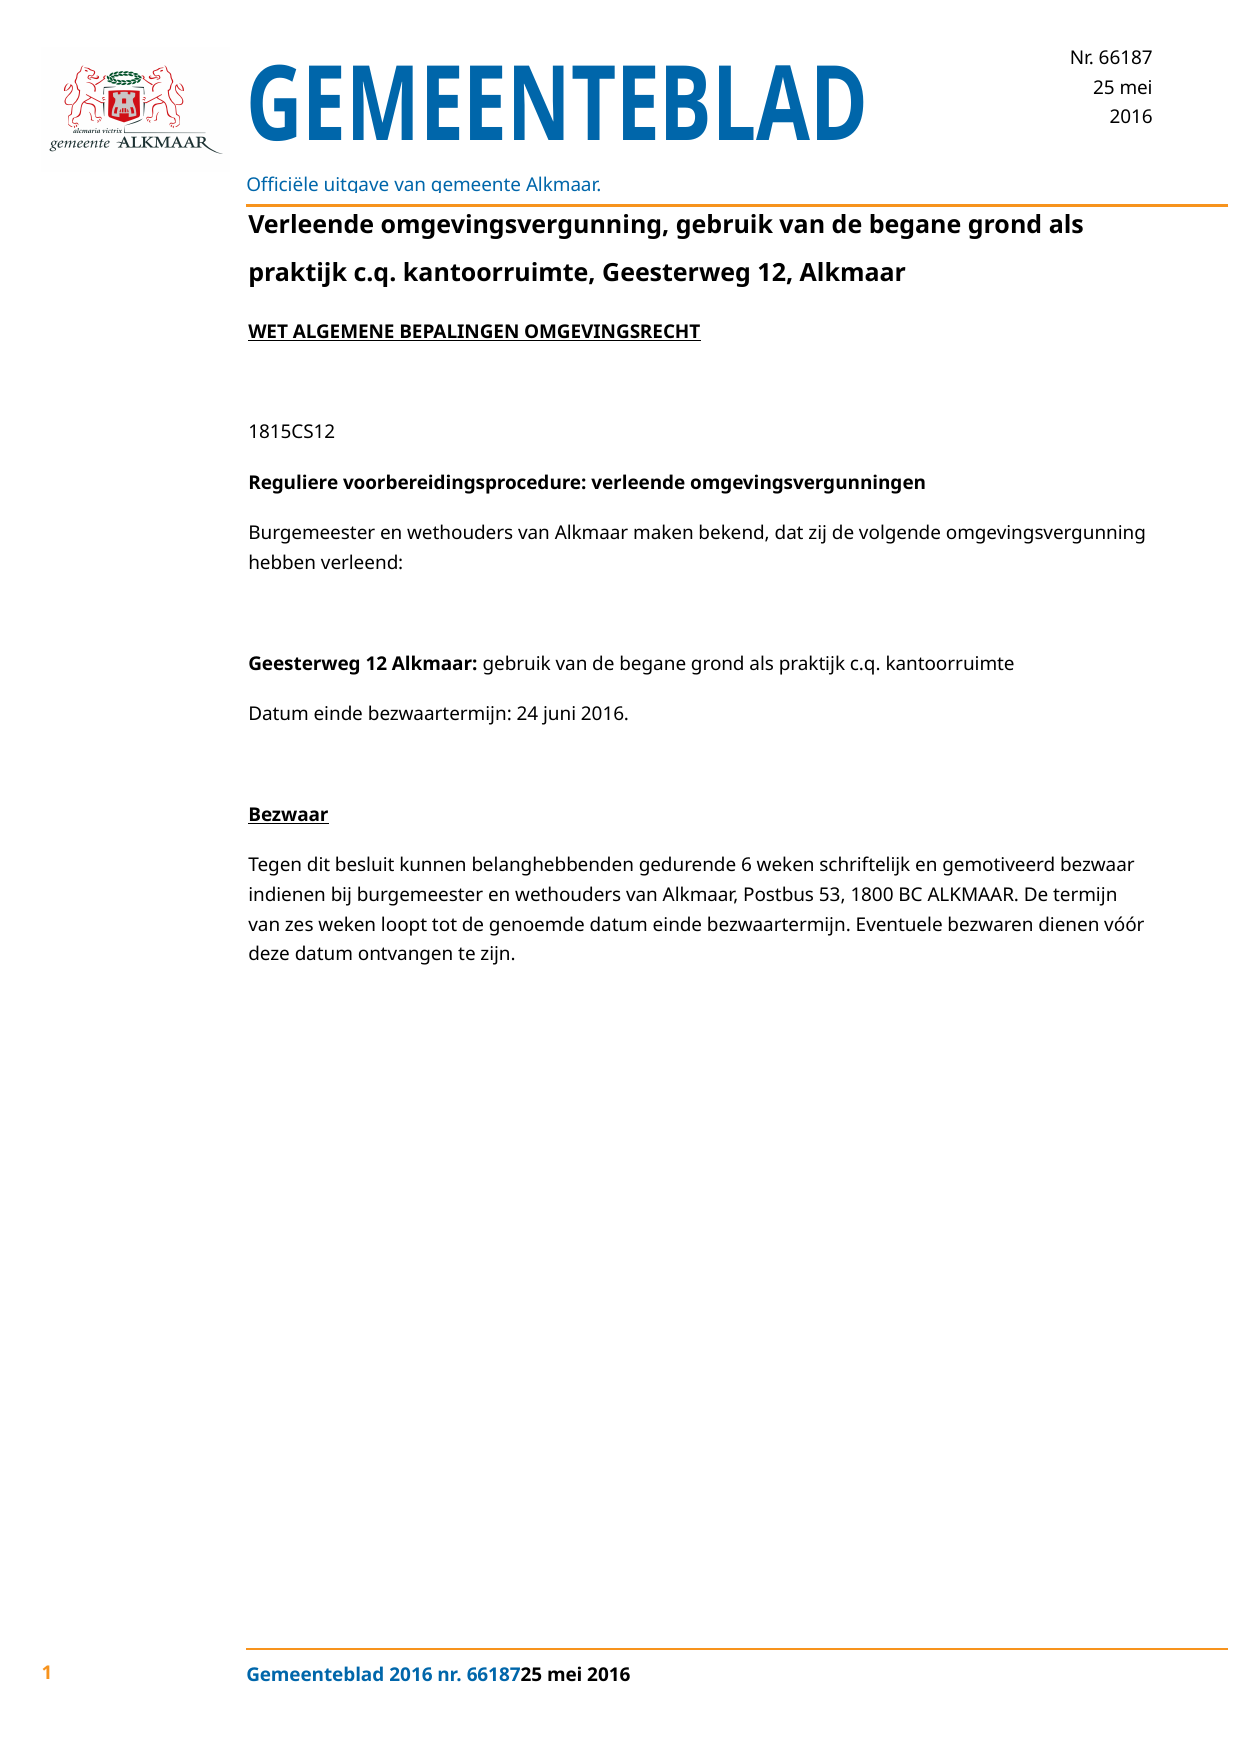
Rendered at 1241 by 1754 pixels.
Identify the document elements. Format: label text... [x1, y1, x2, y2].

text Verleende omgevingsvergunning, gebruik van de begane grond als praktijk c.q. kantoorruimte, Geesterweg 12, Alkmaar [248, 207, 1152, 288]
text Tegen dit besluit kunnen belanghebbenden gedurende 6 weken schriftelijk en gemotiveerd bezwaar indienen bij burgemeester en wethouders van Alkmaar, Postbus 53, 1800 BC ALKMAAR. De termijn van zes weken loopt tot de genoemde datum einde bezwaartermijn. Eventuele bezwaren dienen vóór deze datum ontvangen te zijn. [248, 852, 1152, 966]
picture [41, 47, 231, 172]
text Burgemeester en wethouders van Alkmaar maken bekend, dat zij de volgende omgevingsvergunning hebben verleend: [248, 519, 1152, 575]
text WET ALGEMENE BEPALINGEN OMGEVINGSRECHT [248, 318, 1152, 344]
text Bezwaar [248, 801, 1152, 827]
text Datum einde bezwaartermijn: 24 juni 2016. [248, 700, 1152, 726]
text Geesterweg 12 Alkmaar: gebruik van de begane grond als praktijk c.q. kantoorruimte [248, 650, 1152, 676]
text 1815CS12 [248, 419, 1152, 444]
text Reguliere voorbereidingsprocedure: verleende omgevingsvergunningen [248, 469, 1152, 495]
